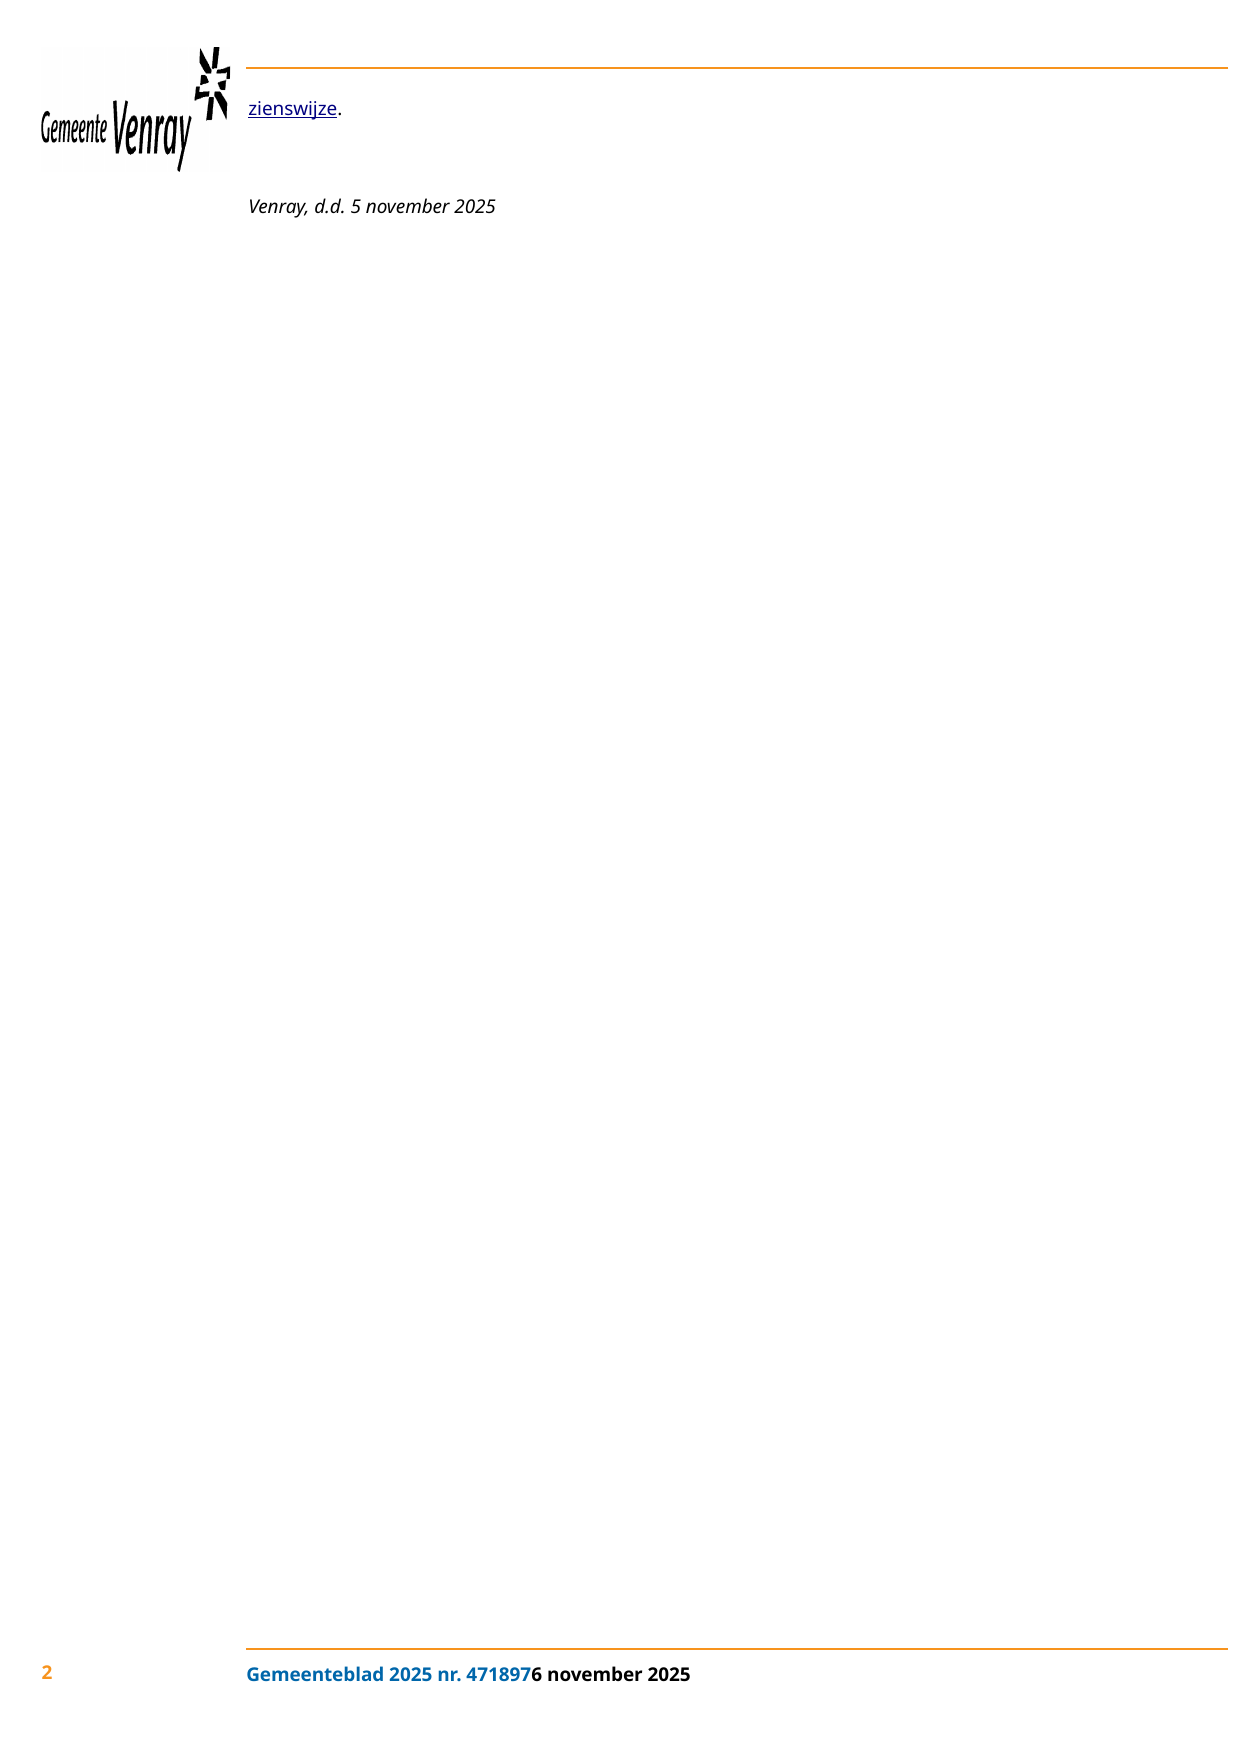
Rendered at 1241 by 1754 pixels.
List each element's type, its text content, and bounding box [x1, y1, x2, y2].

text Venray, d.d. 5 november 2025 [248, 193, 1152, 219]
picture [41, 47, 231, 172]
text zienswijze. [248, 95, 1152, 121]
